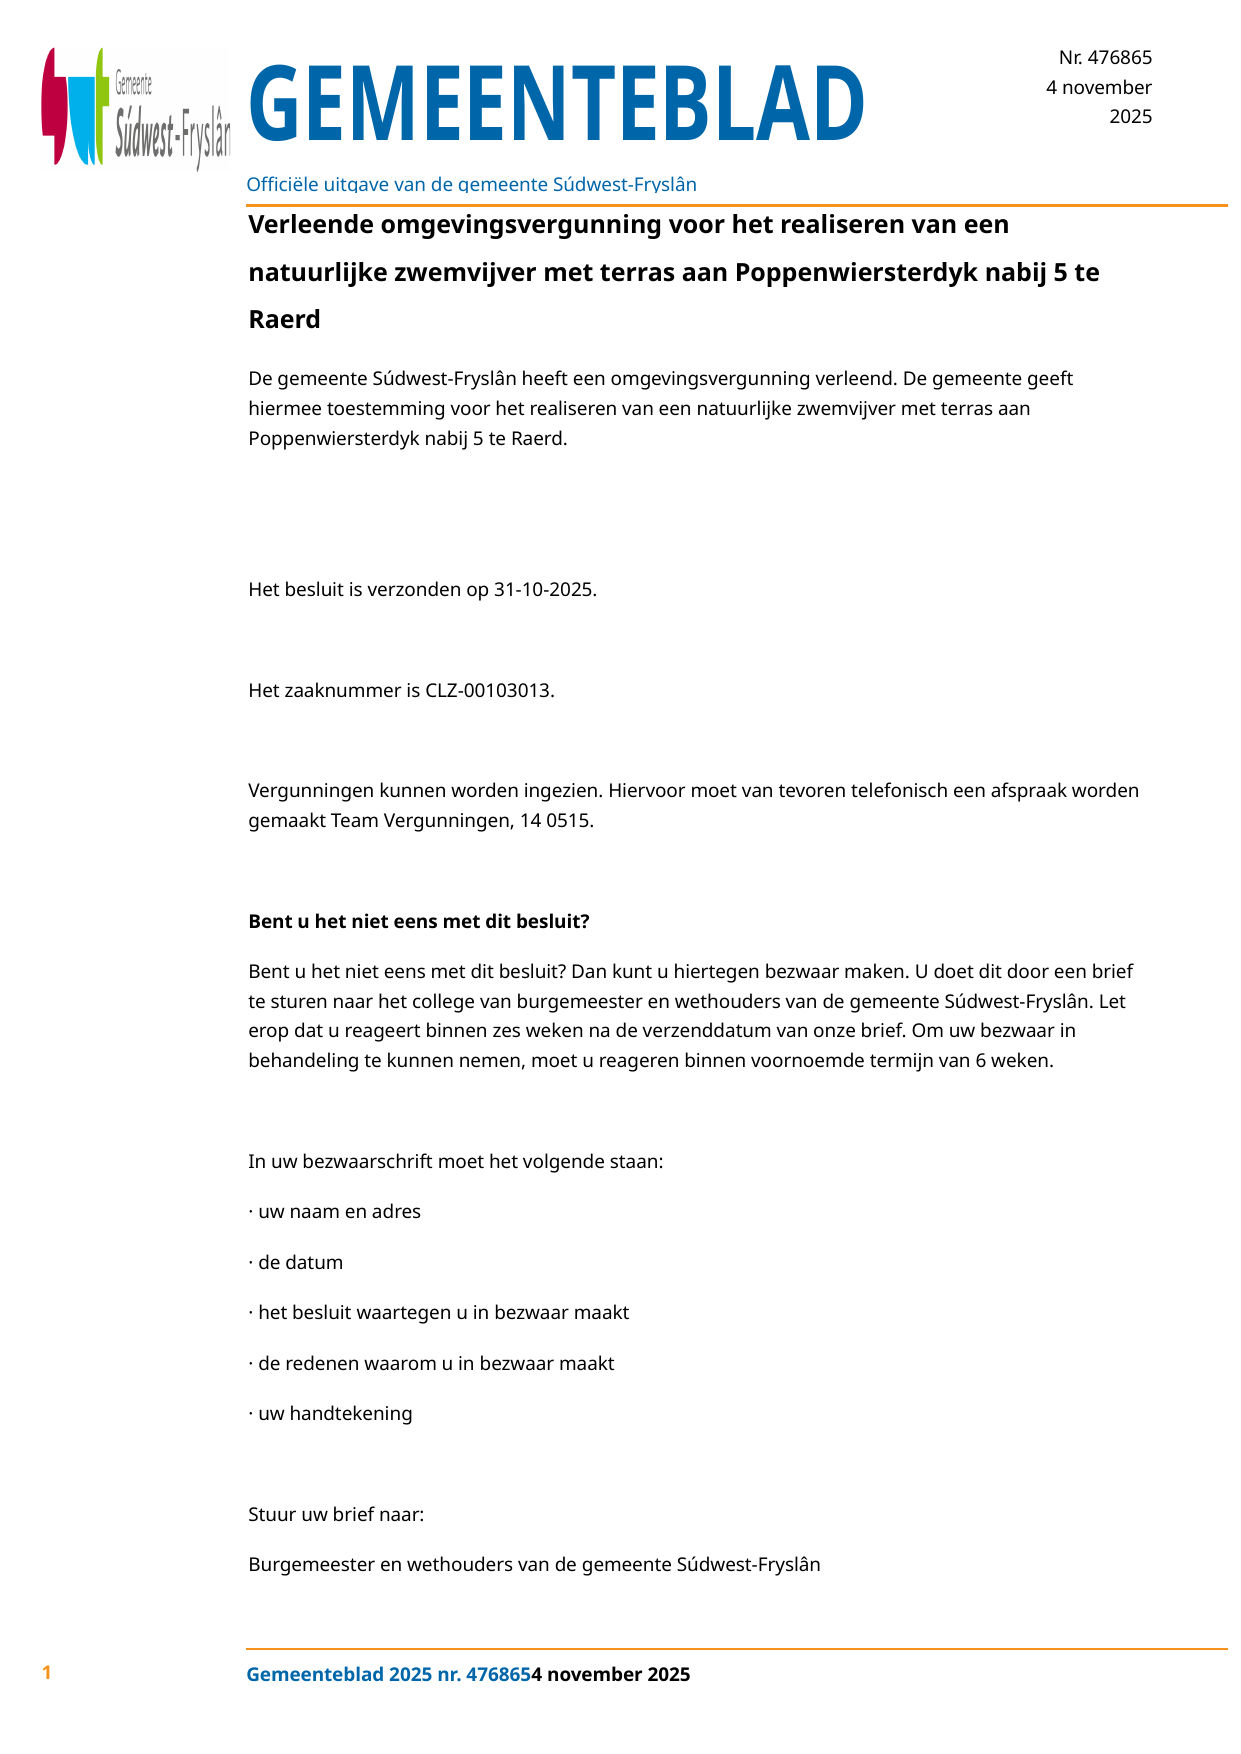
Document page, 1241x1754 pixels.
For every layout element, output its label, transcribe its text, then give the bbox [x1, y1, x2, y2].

text In uw bezwaarschrift moet het volgende staan: [248, 1148, 1152, 1174]
text Het besluit is verzonden op 31-10-2025. [248, 576, 1152, 602]
text Bent u het niet eens met dit besluit? [248, 908, 1152, 934]
text · de datum [248, 1249, 1152, 1274]
text · uw handtekening [248, 1400, 1152, 1426]
text Stuur uw brief naar: [248, 1501, 1152, 1527]
text Bent u het niet eens met dit besluit? Dan kunt u hiertegen bezwaar maken. U doet dit door een brief te sturen naar het college van burgemeester en wethouders van de gemeente Súdwest-Fryslân. Let erop dat u reageert binnen zes weken na de verzenddatum van onze brief. Om uw bezwaar in behandeling te kunnen nemen, moet u reageren binnen voornoemde termijn van 6 weken. [248, 958, 1152, 1073]
text · uw naam en adres [248, 1198, 1152, 1224]
text Verleende omgevingsvergunning voor het realiseren van een natuurlijke zwemvijver met terras aan Poppenwiersterdyk nabij 5 te Raerd [248, 207, 1152, 336]
text Burgemeester en wethouders van de gemeente Súdwest-Fryslân [248, 1551, 1152, 1577]
text Het zaaknummer is CLZ-00103013. [248, 677, 1152, 702]
text De gemeente Súdwest-Fryslân heeft een omgevingsvergunning verleend. De gemeente geeft hiermee toestemming voor het realiseren van een natuurlijke zwemvijver met terras aan Poppenwiersterdyk nabij 5 te Raerd. [248, 366, 1152, 450]
text · het besluit waartegen u in bezwaar maakt [248, 1299, 1152, 1325]
picture [41, 47, 231, 172]
text · de redenen waarom u in bezwaar maakt [248, 1350, 1152, 1375]
text Vergunningen kunnen worden ingezien. Hiervoor moet van tevoren telefonisch een afspraak worden gemaakt Team Vergunningen, 14 0515. [248, 778, 1152, 833]
